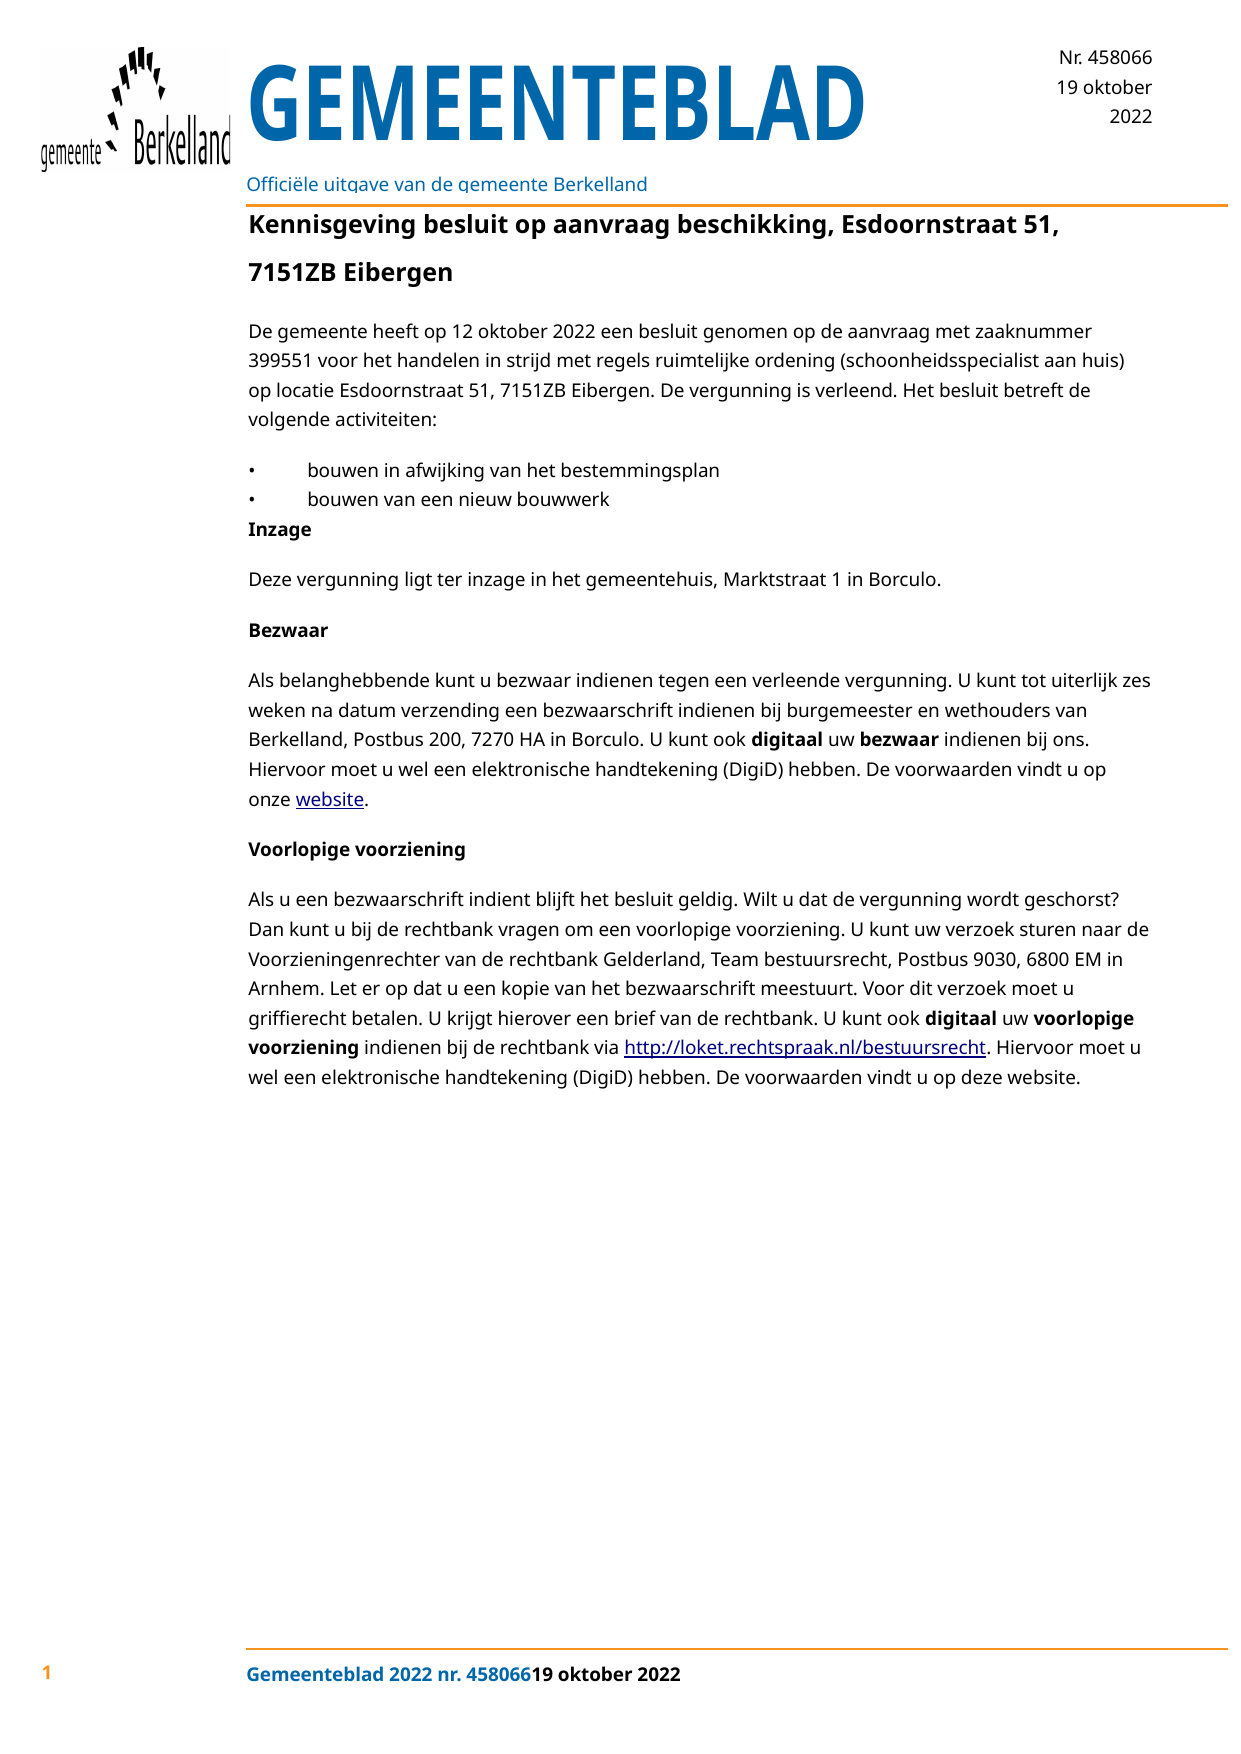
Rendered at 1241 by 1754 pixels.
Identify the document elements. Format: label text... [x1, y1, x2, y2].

text Deze vergunning ligt ter inzage in het gemeentehuis, Marktstraat 1 in Borculo. [248, 567, 1152, 592]
text Inzage [248, 516, 1152, 542]
text Kennisgeving besluit op aanvraag beschikking, Esdoornstraat 51, 7151ZB Eibergen [248, 207, 1152, 288]
list bouwen van een nieuw bouwwerk [248, 487, 1152, 512]
text Voorlopige voorziening [248, 836, 1152, 862]
picture [41, 47, 231, 172]
text Bezwaar [248, 617, 1152, 643]
text De gemeente heeft op 12 oktober 2022 een besluit genomen op de aanvraag met zaaknummer 399551 voor het handelen in strijd met regels ruimtelijke ordening (schoonheidsspecialist aan huis) op locatie Esdoornstraat 51, 7151ZB Eibergen. De vergunning is verleend. Het besluit betreft de volgende activiteiten: [248, 318, 1152, 432]
text Als belanghebbende kunt u bezwaar indienen tegen een verleende vergunning. U kunt tot uiterlijk zes weken na datum verzending een bezwaarschrift indienen bij burgemeester en wethouders van Berkelland, Postbus 200, 7270 HA in Borculo. U kunt ook digitaal uw bezwaar indienen bij ons. Hiervoor moet u wel een elektronische handtekening (DigiD) hebben. De voorwaarden vindt u op onze website. [248, 667, 1152, 812]
list bouwen in afwijking van het bestemmingsplan [248, 457, 1152, 483]
text Als u een bezwaarschrift indient blijft het besluit geldig. Wilt u dat de vergunning wordt geschorst? Dan kunt u bij de rechtbank vragen om een voorlopige voorziening. U kunt uw verzoek sturen naar de Voorzieningenrechter van de rechtbank Gelderland, Team bestuursrecht, Postbus 9030, 6800 EM in Arnhem. Let er op dat u een kopie van het bezwaarschrift meestuurt. Voor dit verzoek moet u griffierecht betalen. U krijgt hierover een brief van de rechtbank. U kunt ook digitaal uw voorlopige voorziening indienen bij de rechtbank via http://loket.rechtspraak.nl/bestuursrecht. Hiervoor moet u wel een elektronische handtekening (DigiD) hebben. De voorwaarden vindt u op deze website. [248, 887, 1152, 1090]
